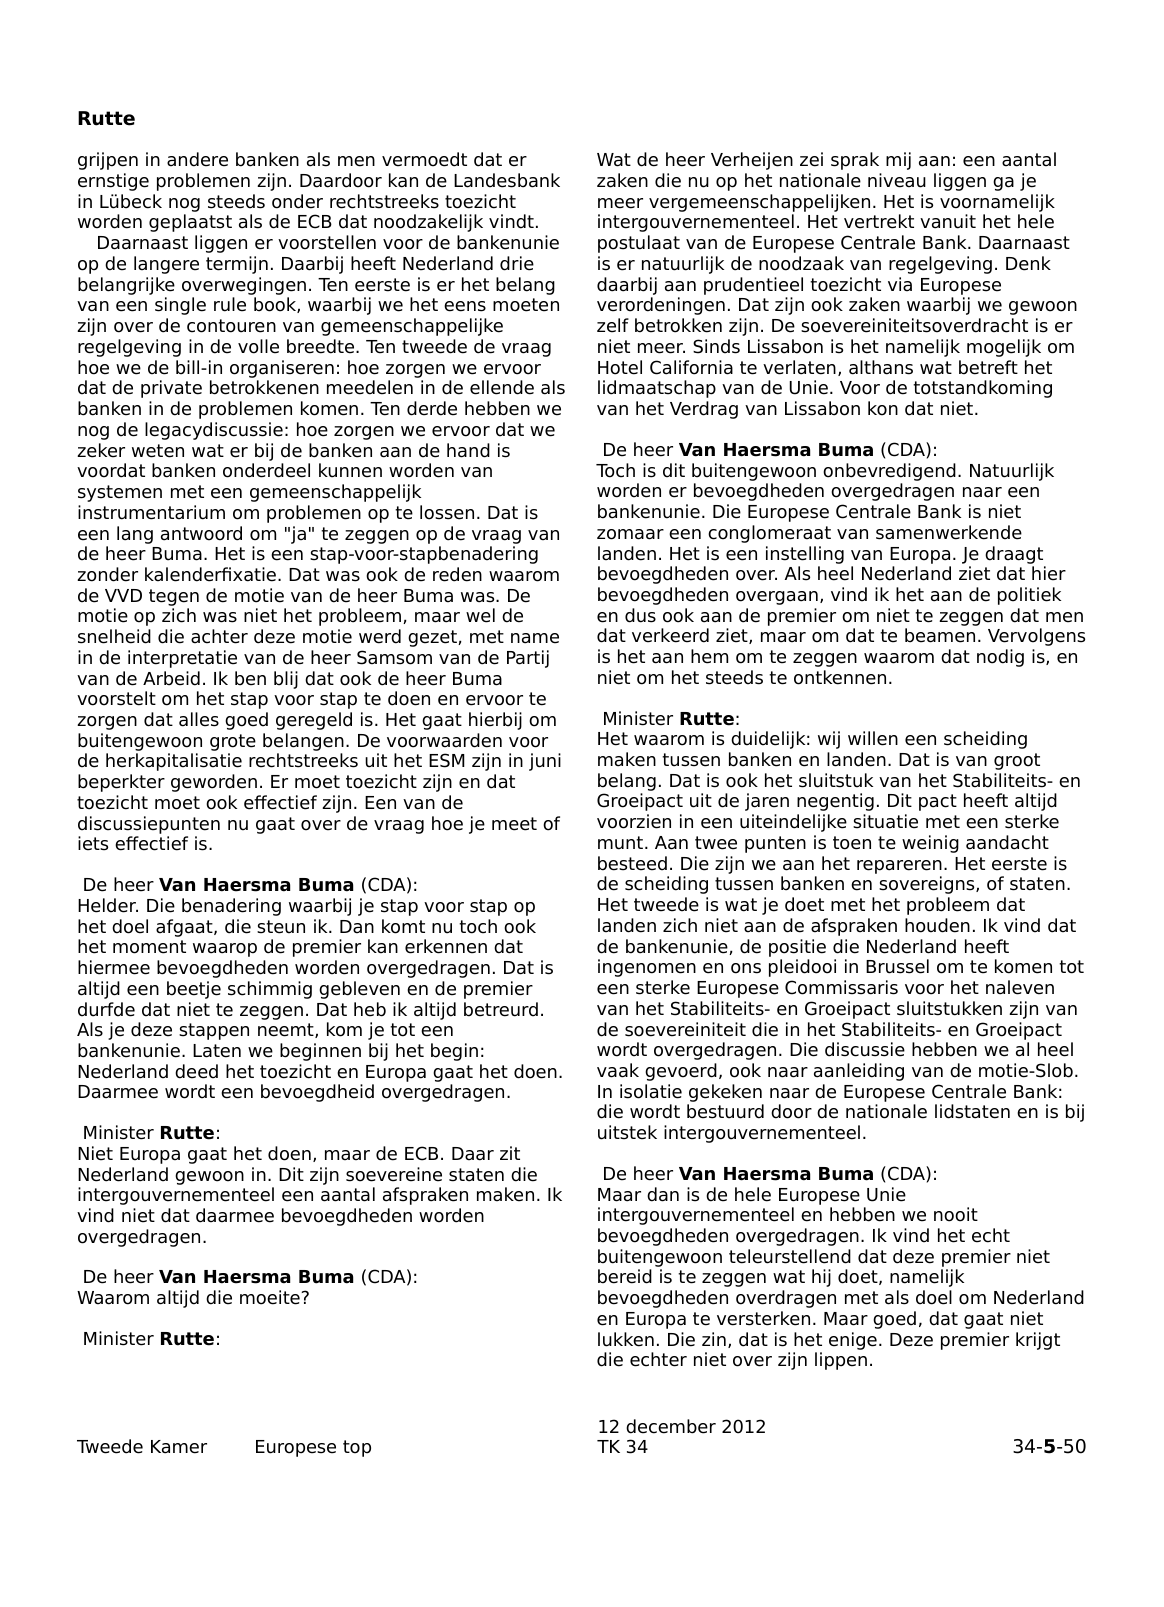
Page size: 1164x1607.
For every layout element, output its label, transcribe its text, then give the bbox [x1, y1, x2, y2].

text Niet Europa gaat het doen, maar de ECB. Daar zit Nederland gewoon in. Dit zijn soevereine staten die intergouvernementeel een aantal afspraken maken. Ik vind niet dat daarmee bevoegdheden worden overgedragen. [77, 1144, 567, 1247]
text De heer Van Haersma Buma (CDA): [596, 1164, 1087, 1184]
text Maar dan is de hele Europese Unie intergouvernementeel en hebben we nooit bevoegdheden overgedragen. Ik vind het echt buitengewoon teleurstellend dat deze premier niet bereid is te zeggen wat hij doet, namelijk bevoegdheden overdragen met als doel om Nederland en Europa te versterken. Maar goed, dat gaat niet lukken. Die zin, dat is het enige. Deze premier krijgt die echter niet over zijn lippen. [596, 1184, 1087, 1371]
text De heer Van Haersma Buma (CDA): [77, 1267, 567, 1288]
text Minister Rutte: [596, 708, 1087, 729]
text De heer Van Haersma Buma (CDA): [77, 875, 567, 896]
text Minister Rutte: [77, 1329, 567, 1349]
text Daarnaast liggen er voorstellen voor de bankenunie op de langere termijn. Daarbij heeft Nederland drie belangrijke overwegingen. Ten eerste is er het belang van een single rule book, waarbij we het eens moeten zijn over de contouren van gemeenschappelijke regelgeving in de volle breedte. Ten tweede de vraag hoe we de bill-in organiseren: hoe zorgen we ervoor dat de private betrokkenen meedelen in de ellende als banken in de problemen komen. Ten derde hebben we nog de legacydiscussie: hoe zorgen we ervoor dat we zeker weten wat er bij de banken aan de hand is voordat banken onderdeel kunnen worden van systemen met een gemeenschappelijk instrumentarium om problemen op te lossen. Dat is een lang antwoord om "ja" te zeggen op de vraag van de heer Buma. Het is een stap-voor-stapbenadering zonder kalenderfixatie. Dat was ook de reden waarom de VVD tegen de motie van de heer Buma was. De motie op zich was niet het probleem, maar wel de snelheid die achter deze motie werd gezet, met name in de interpretatie van de heer Samsom van de Partij van de Arbeid. Ik ben blij dat ook de heer Buma voorstelt om het stap voor stap te doen en ervoor te zorgen dat alles goed geregeld is. Het gaat hierbij om buitengewoon grote belangen. De voorwaarden voor de herkapitalisatie rechtstreeks uit het ESM zijn in juni beperkter geworden. Er moet toezicht zijn en dat toezicht moet ook effectief zijn. Een van de discussiepunten nu gaat over de vraag hoe je meet of iets effectief is. [77, 233, 567, 855]
text Het waarom is duidelijk: wij willen een scheiding maken tussen banken en landen. Dat is van groot belang. Dat is ook het sluitstuk van het Stabiliteits- en Groeipact uit de jaren negentig. Dit pact heeft altijd voorzien in een uiteindelijke situatie met een sterke munt. Aan twee punten is toen te weinig aandacht besteed. Die zijn we aan het repareren. Het eerste is de scheiding tussen banken en sovereigns, of staten. Het tweede is wat je doet met het probleem dat landen zich niet aan de afspraken houden. Ik vind dat de bankenunie, de positie die Nederland heeft ingenomen en ons pleidooi in Brussel om te komen tot een sterke Europese Commissaris voor het naleven van het Stabiliteits- en Groeipact sluitstukken zijn van de soevereiniteit die in het Stabiliteits- en Groeipact wordt overgedragen. Die discussie hebben we al heel vaak gevoerd, ook naar aanleiding van de motie-Slob. In isolatie gekeken naar de Europese Centrale Bank: die wordt bestuurd door de nationale lidstaten en is bij uitstek intergouvernementeel. [596, 729, 1087, 1144]
text grijpen in andere banken als men vermoedt dat er ernstige problemen zijn. Daardoor kan de Landesbank in Lübeck nog steeds onder rechtstreeks toezicht worden geplaatst als de ECB dat noodzakelijk vindt. [77, 150, 567, 233]
text Minister Rutte: [77, 1123, 567, 1144]
text De heer Van Haersma Buma (CDA): [596, 440, 1087, 460]
text Toch is dit buitengewoon onbevredigend. Natuurlijk worden er bevoegdheden overgedragen naar een bankenunie. Die Europese Centrale Bank is niet zomaar een conglomeraat van samenwerkende landen. Het is een instelling van Europa. Je draagt bevoegdheden over. Als heel Nederland ziet dat hier bevoegdheden overgaan, vind ik het aan de politiek en dus ook aan de premier om niet te zeggen dat men dat verkeerd ziet, maar om dat te beamen. Vervolgens is het aan hem om te zeggen waarom dat nodig is, en niet om het steeds te ontkennen. [596, 460, 1087, 688]
text Helder. Die benadering waarbij je stap voor stap op het doel afgaat, die steun ik. Dan komt nu toch ook het moment waarop de premier kan erkennen dat hiermee bevoegdheden worden overgedragen. Dat is altijd een beetje schimmig gebleven en de premier durfde dat niet te zeggen. Dat heb ik altijd betreurd. Als je deze stappen neemt, kom je tot een bankenunie. Laten we beginnen bij het begin: Nederland deed het toezicht en Europa gaat het doen. Daarmee wordt een bevoegdheid overgedragen. [77, 896, 567, 1103]
text Waarom altijd die moeite? [77, 1288, 567, 1309]
text Wat de heer Verheijen zei sprak mij aan: een aantal zaken die nu op het nationale niveau liggen ga je meer vergemeenschappelijken. Het is voornamelijk intergouvernementeel. Het vertrekt vanuit het hele postulaat van de Europese Centrale Bank. Daarnaast is er natuurlijk de noodzaak van regelgeving. Denk daarbij aan prudentieel toezicht via Europese verordeningen. Dat zijn ook zaken waarbij we gewoon zelf betrokken zijn. De soevereiniteitsoverdracht is er niet meer. Sinds Lissabon is het namelijk mogelijk om Hotel California te verlaten, althans wat betreft het lidmaatschap van de Unie. Voor de totstandkoming van het Verdrag van Lissabon kon dat niet. [596, 150, 1087, 420]
